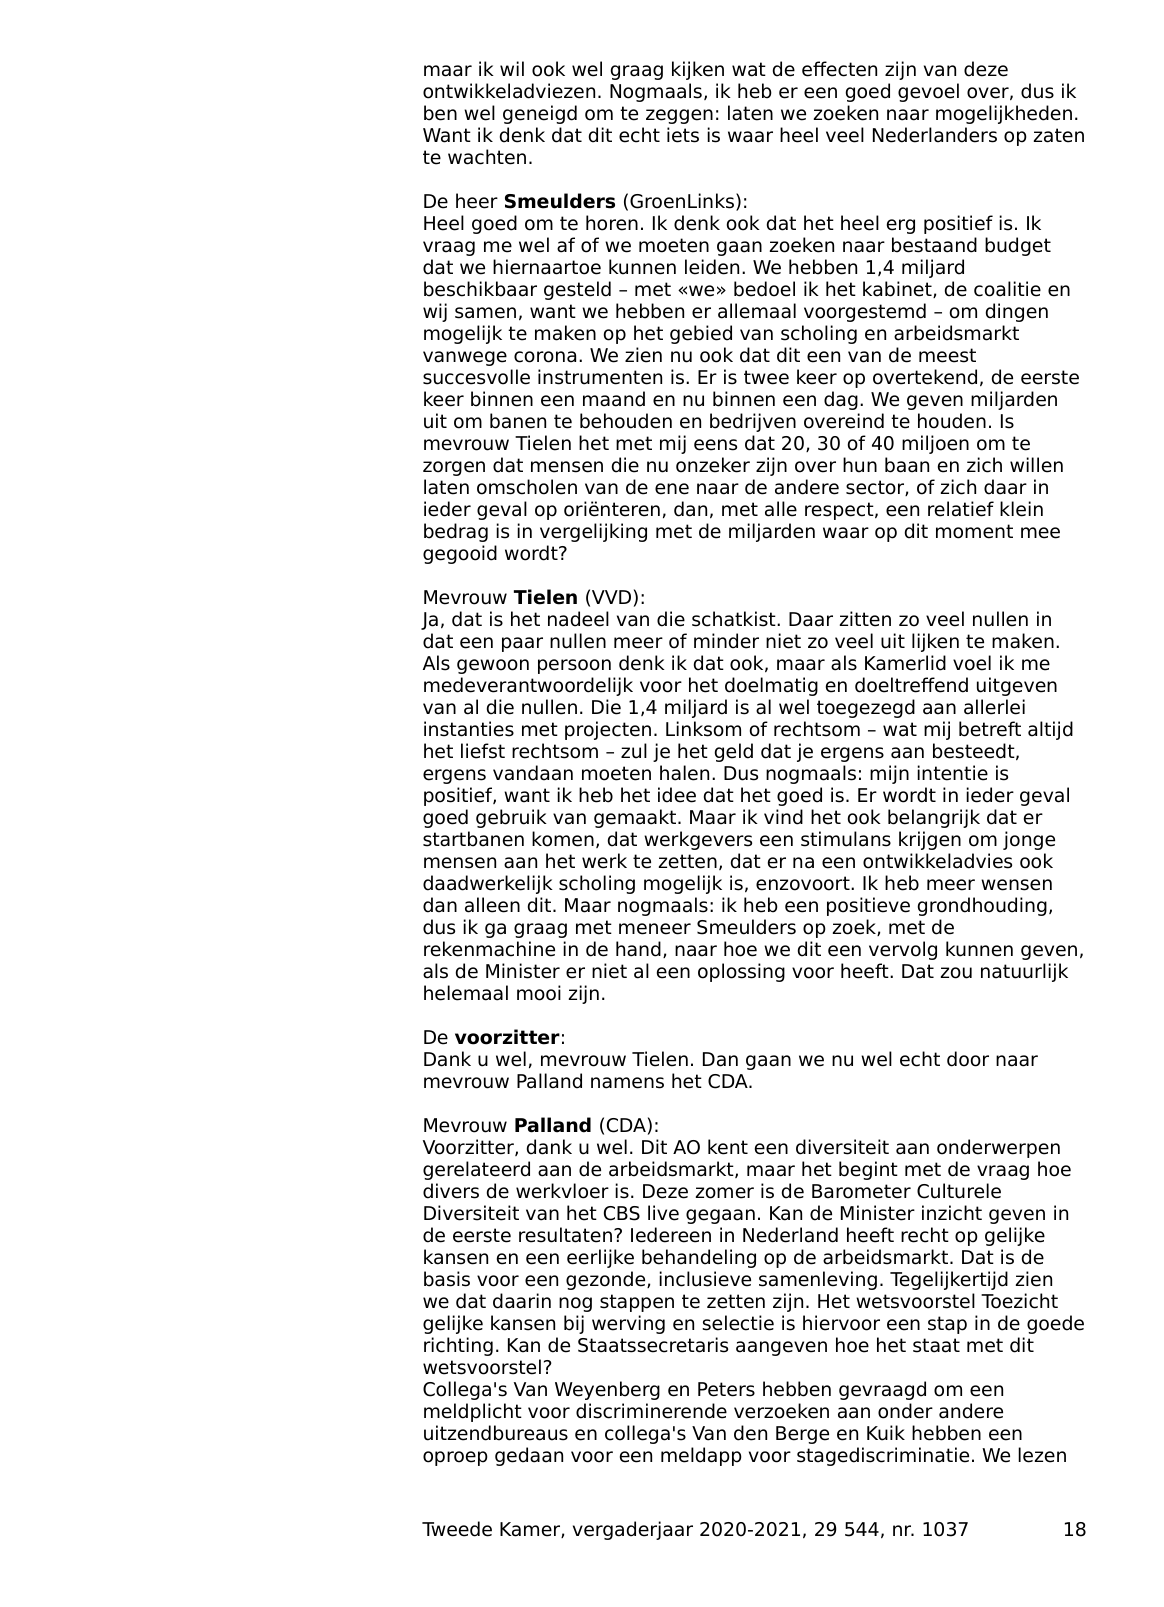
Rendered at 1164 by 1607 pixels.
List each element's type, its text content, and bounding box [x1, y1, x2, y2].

text Dank u wel, mevrouw Tielen. Dan gaan we nu wel echt door naar mevrouw Palland namens het CDA. [422, 1049, 1087, 1093]
text Heel goed om te horen. Ik denk ook dat het heel erg positief is. Ik vraag me wel af of we moeten gaan zoeken naar bestaand budget dat we hiernaartoe kunnen leiden. We hebben 1,4 miljard beschikbaar gesteld – met «we» bedoel ik het kabinet, de coalitie en wij samen, want we hebben er allemaal voorgestemd – om dingen mogelijk te maken op het gebied van scholing en arbeidsmarkt vanwege corona. We zien nu ook dat dit een van de meest succesvolle instrumenten is. Er is twee keer op overtekend, de eerste keer binnen een maand en nu binnen een dag. We geven miljarden uit om banen te behouden en bedrijven overeind te houden. Is mevrouw Tielen het met mij eens dat 20, 30 of 40 miljoen om te zorgen dat mensen die nu onzeker zijn over hun baan en zich willen laten omscholen van de ene naar de andere sector, of zich daar in ieder geval op oriënteren, dan, met alle respect, een relatief klein bedrag is in vergelijking met de miljarden waar op dit moment mee gegooid wordt? [422, 213, 1087, 565]
text maar ik wil ook wel graag kijken wat de effecten zijn van deze ontwikkeladviezen. Nogmaals, ik heb er een goed gevoel over, dus ik ben wel geneigd om te zeggen: laten we zoeken naar mogelijkheden. Want ik denk dat dit echt iets is waar heel veel Nederlanders op zaten te wachten. [422, 59, 1087, 169]
text Mevrouw Tielen (VVD): [422, 587, 1087, 609]
text De heer Smeulders (GroenLinks): [422, 191, 1087, 213]
text De voorzitter: [422, 1027, 1087, 1049]
text Collega's Van Weyenberg en Peters hebben gevraagd om een meldplicht voor discriminerende verzoeken aan onder andere uitzendbureaus en collega's Van den Berge en Kuik hebben een oproep gedaan voor een meldapp voor stagediscriminatie. We lezen [422, 1379, 1087, 1467]
text Voorzitter, dank u wel. Dit AO kent een diversiteit aan onderwerpen gerelateerd aan de arbeidsmarkt, maar het begint met de vraag hoe divers de werkvloer is. Deze zomer is de Barometer Culturele Diversiteit van het CBS live gegaan. Kan de Minister inzicht geven in de eerste resultaten? Iedereen in Nederland heeft recht op gelijke kansen en een eerlijke behandeling op de arbeidsmarkt. Dat is de basis voor een gezonde, inclusieve samenleving. Tegelijkertijd zien we dat daarin nog stappen te zetten zijn. Het wetsvoorstel Toezicht gelijke kansen bij werving en selectie is hiervoor een stap in de goede richting. Kan de Staatssecretaris aangeven hoe het staat met dit wetsvoorstel? [422, 1137, 1087, 1379]
text Mevrouw Palland (CDA): [422, 1115, 1087, 1137]
text Ja, dat is het nadeel van die schatkist. Daar zitten zo veel nullen in dat een paar nullen meer of minder niet zo veel uit lijken te maken. Als gewoon persoon denk ik dat ook, maar als Kamerlid voel ik me medeverantwoordelijk voor het doelmatig en doeltreffend uitgeven van al die nullen. Die 1,4 miljard is al wel toegezegd aan allerlei instanties met projecten. Linksom of rechtsom – wat mij betreft altijd het liefst rechtsom – zul je het geld dat je ergens aan besteedt, ergens vandaan moeten halen. Dus nogmaals: mijn intentie is positief, want ik heb het idee dat het goed is. Er wordt in ieder geval goed gebruik van gemaakt. Maar ik vind het ook belangrijk dat er startbanen komen, dat werkgevers een stimulans krijgen om jonge mensen aan het werk te zetten, dat er na een ontwikkeladvies ook daadwerkelijk scholing mogelijk is, enzovoort. Ik heb meer wensen dan alleen dit. Maar nogmaals: ik heb een positieve grondhouding, dus ik ga graag met meneer Smeulders op zoek, met de rekenmachine in de hand, naar hoe we dit een vervolg kunnen geven, als de Minister er niet al een oplossing voor heeft. Dat zou natuurlijk helemaal mooi zijn. [422, 609, 1087, 1004]
